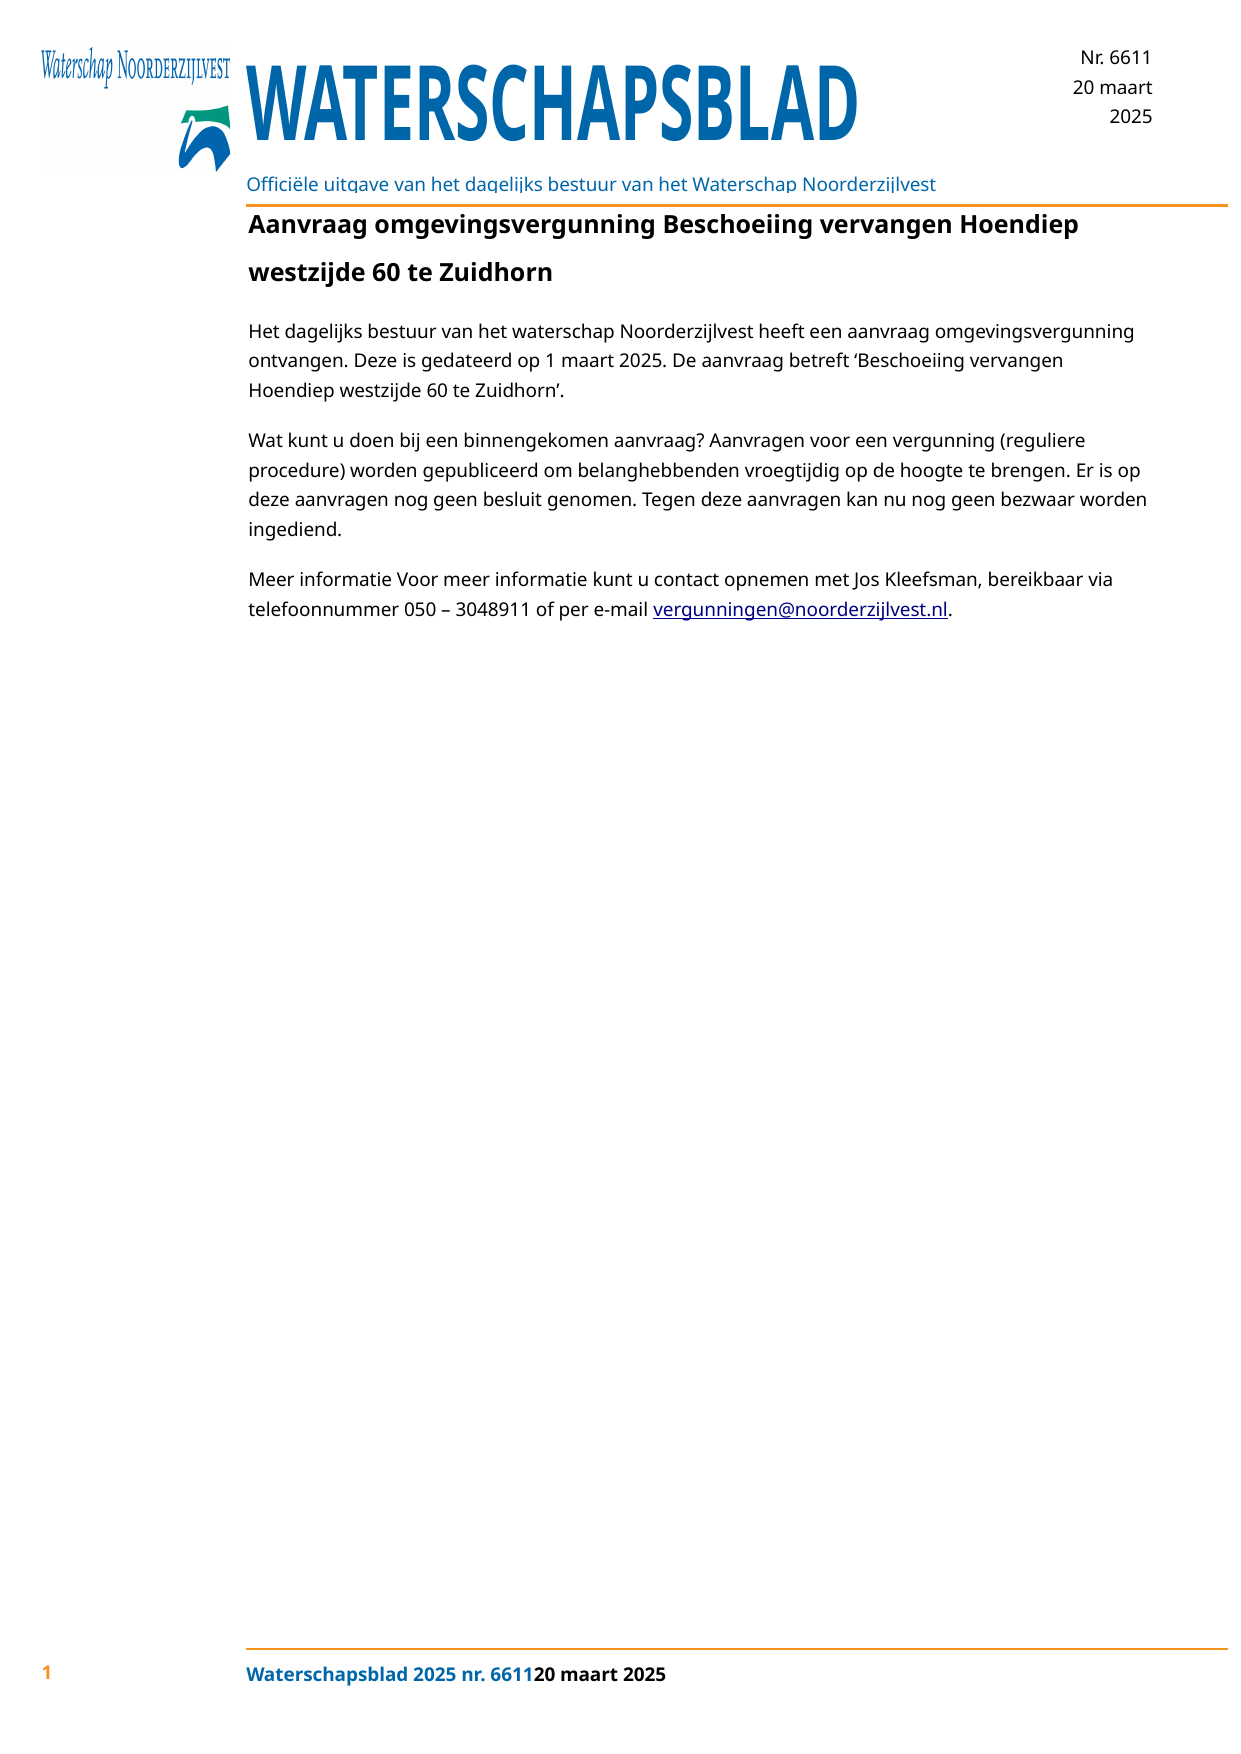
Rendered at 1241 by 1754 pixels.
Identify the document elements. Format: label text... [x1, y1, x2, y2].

text Meer informatie Voor meer informatie kunt u contact opnemen met Jos Kleefsman, bereikbaar via telefoonnummer 050 – 3048911 of per e-mail vergunningen@noorderzijlvest.nl. [248, 567, 1152, 622]
text Aanvraag omgevingsvergunning Beschoeiing vervangen Hoendiep westzijde 60 te Zuidhorn [248, 207, 1152, 288]
text Het dagelijks bestuur van het waterschap Noorderzijlvest heeft een aanvraag omgevingsvergunning ontvangen. Deze is gedateerd op 1 maart 2025. De aanvraag betreft ‘Beschoeiing vervangen Hoendiep westzijde 60 te Zuidhorn’. [248, 318, 1152, 403]
picture [41, 47, 231, 172]
text Wat kunt u doen bij een binnengekomen aanvraag? Aanvragen voor een vergunning (reguliere procedure) worden gepubliceerd om belanghebbenden vroegtijdig op de hoogte te brengen. Er is op deze aanvragen nog geen besluit genomen. Tegen deze aanvragen kan nu nog geen bezwaar worden ingediend. [248, 427, 1152, 542]
